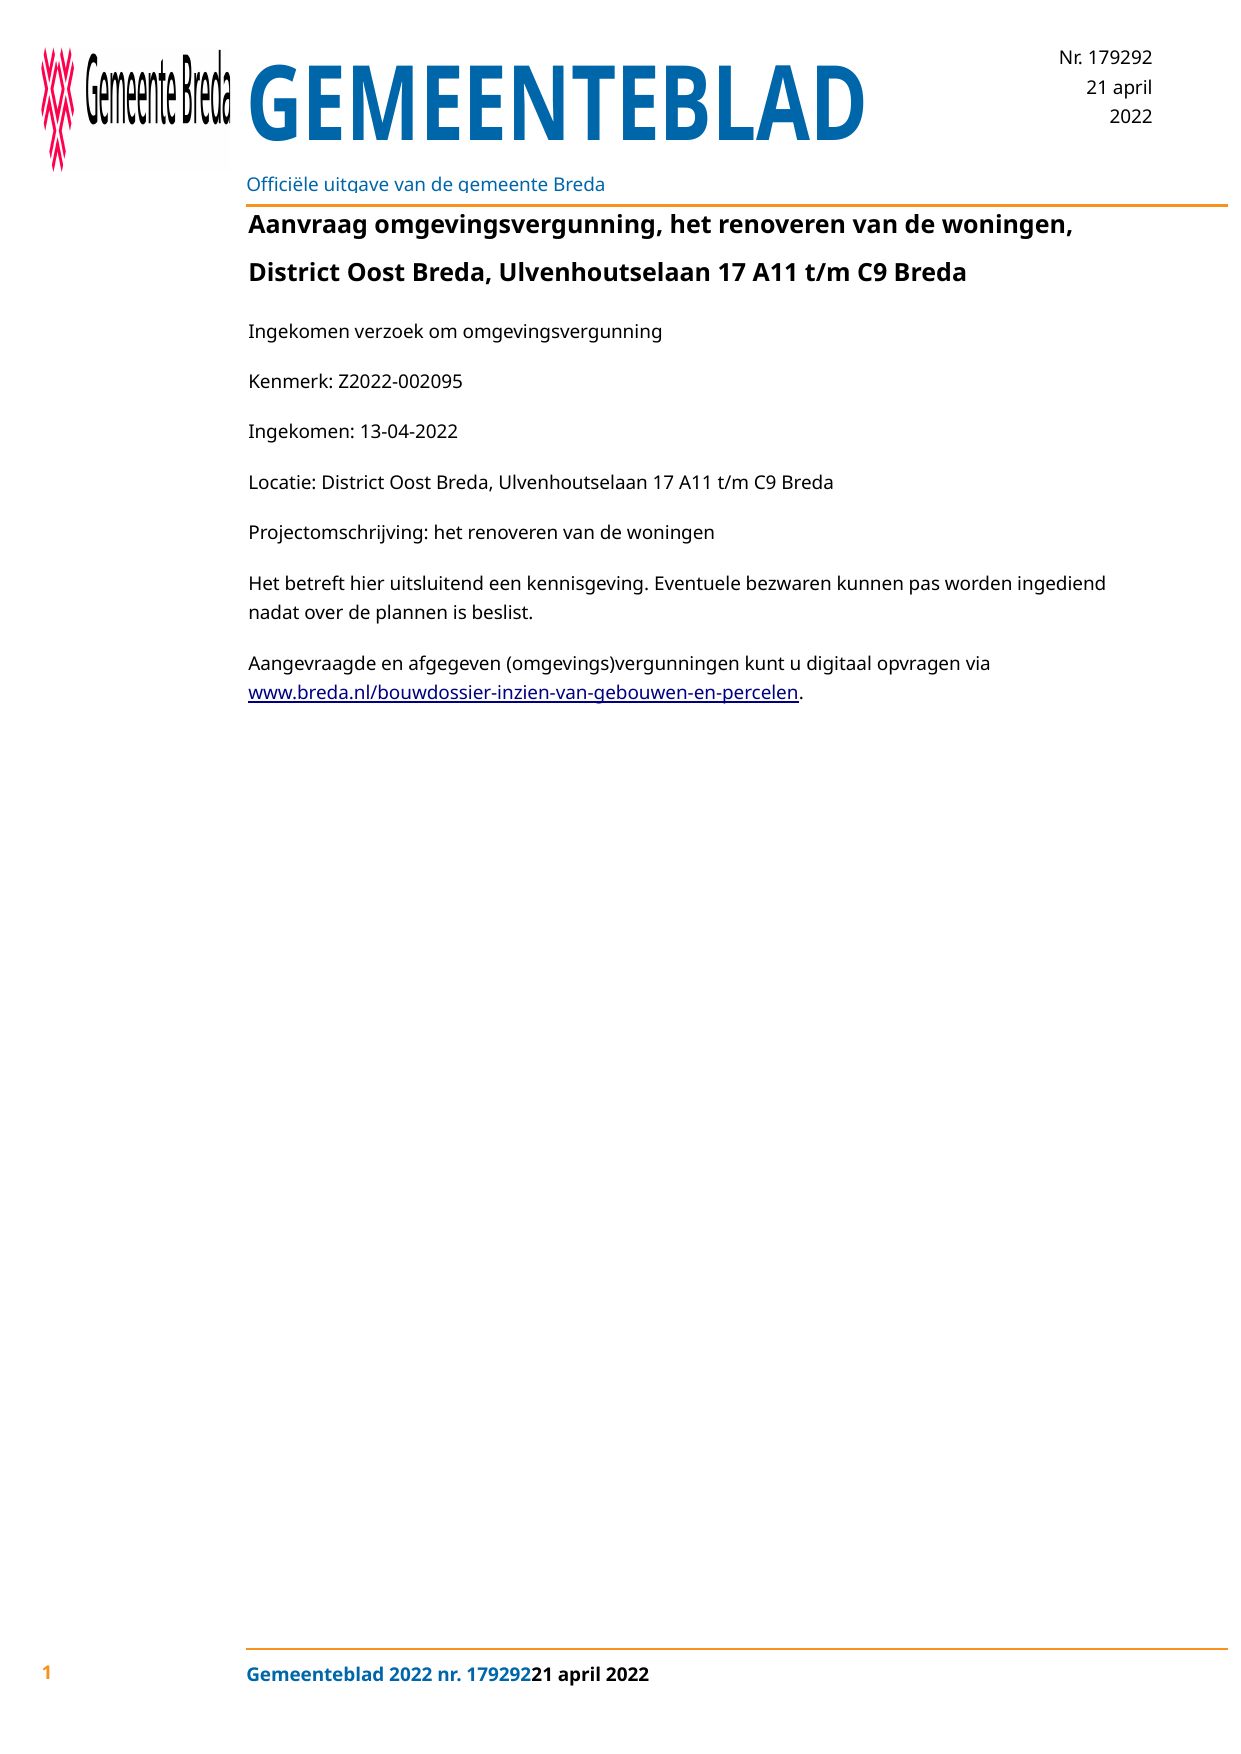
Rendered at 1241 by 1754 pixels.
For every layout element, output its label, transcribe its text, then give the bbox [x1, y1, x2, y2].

text Ingekomen: 13-04-2022 [248, 419, 1152, 444]
text Locatie: District Oost Breda, Ulvenhoutselaan 17 A11 t/m C9 Breda [248, 469, 1152, 495]
text Aangevraagde en afgegeven (omgevings)vergunningen kunt u digitaal opvragen via www.breda.nl/bouwdossier-inzien-van-gebouwen-en-percelen. [248, 650, 1152, 705]
text Het betreft hier uitsluitend een kennisgeving. Eventuele bezwaren kunnen pas worden ingediend nadat over de plannen is beslist. [248, 570, 1152, 625]
text Aanvraag omgevingsvergunning, het renoveren van de woningen, District Oost Breda, Ulvenhoutselaan 17 A11 t/m C9 Breda [248, 207, 1152, 288]
text Kenmerk: Z2022-002095 [248, 368, 1152, 394]
picture [41, 47, 231, 172]
text Ingekomen verzoek om omgevingsvergunning [248, 318, 1152, 344]
text Projectomschrijving: het renoveren van de woningen [248, 519, 1152, 545]
